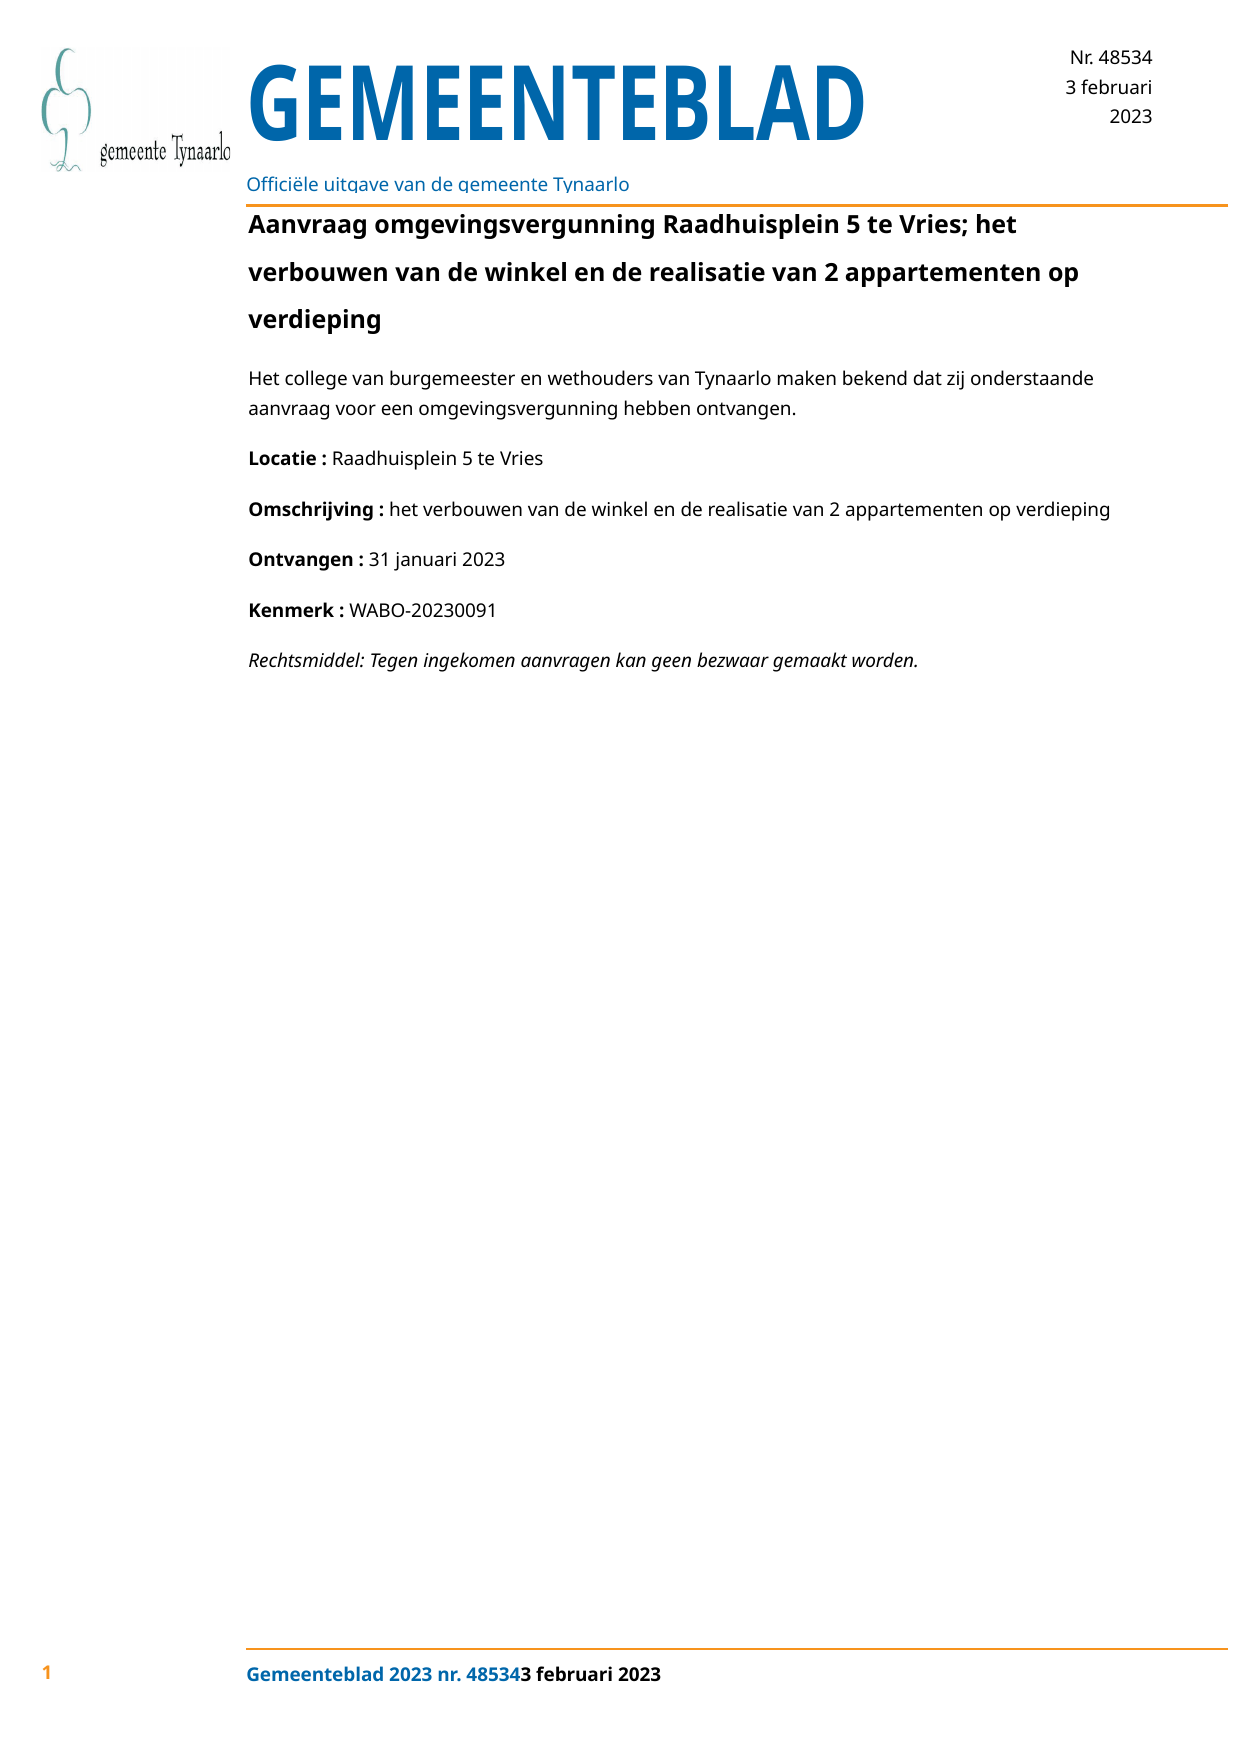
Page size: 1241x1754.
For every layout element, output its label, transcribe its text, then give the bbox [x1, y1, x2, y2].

text Locatie : Raadhuisplein 5 te Vries [248, 446, 1152, 471]
picture [41, 47, 231, 172]
text Omschrijving : het verbouwen van de winkel en de realisatie van 2 appartementen op verdieping [248, 496, 1152, 522]
text Aanvraag omgevingsvergunning Raadhuisplein 5 te Vries; het verbouwen van de winkel en de realisatie van 2 appartementen op verdieping [248, 207, 1152, 336]
text Het college van burgemeester en wethouders van Tynaarlo maken bekend dat zij onderstaande aanvraag voor een omgevingsvergunning hebben ontvangen. [248, 366, 1152, 421]
text Rechtsmiddel: Tegen ingekomen aanvragen kan geen bezwaar gemaakt worden. [248, 647, 1152, 673]
text Ontvangen : 31 januari 2023 [248, 546, 1152, 572]
text Kenmerk : WABO-20230091 [248, 597, 1152, 622]
